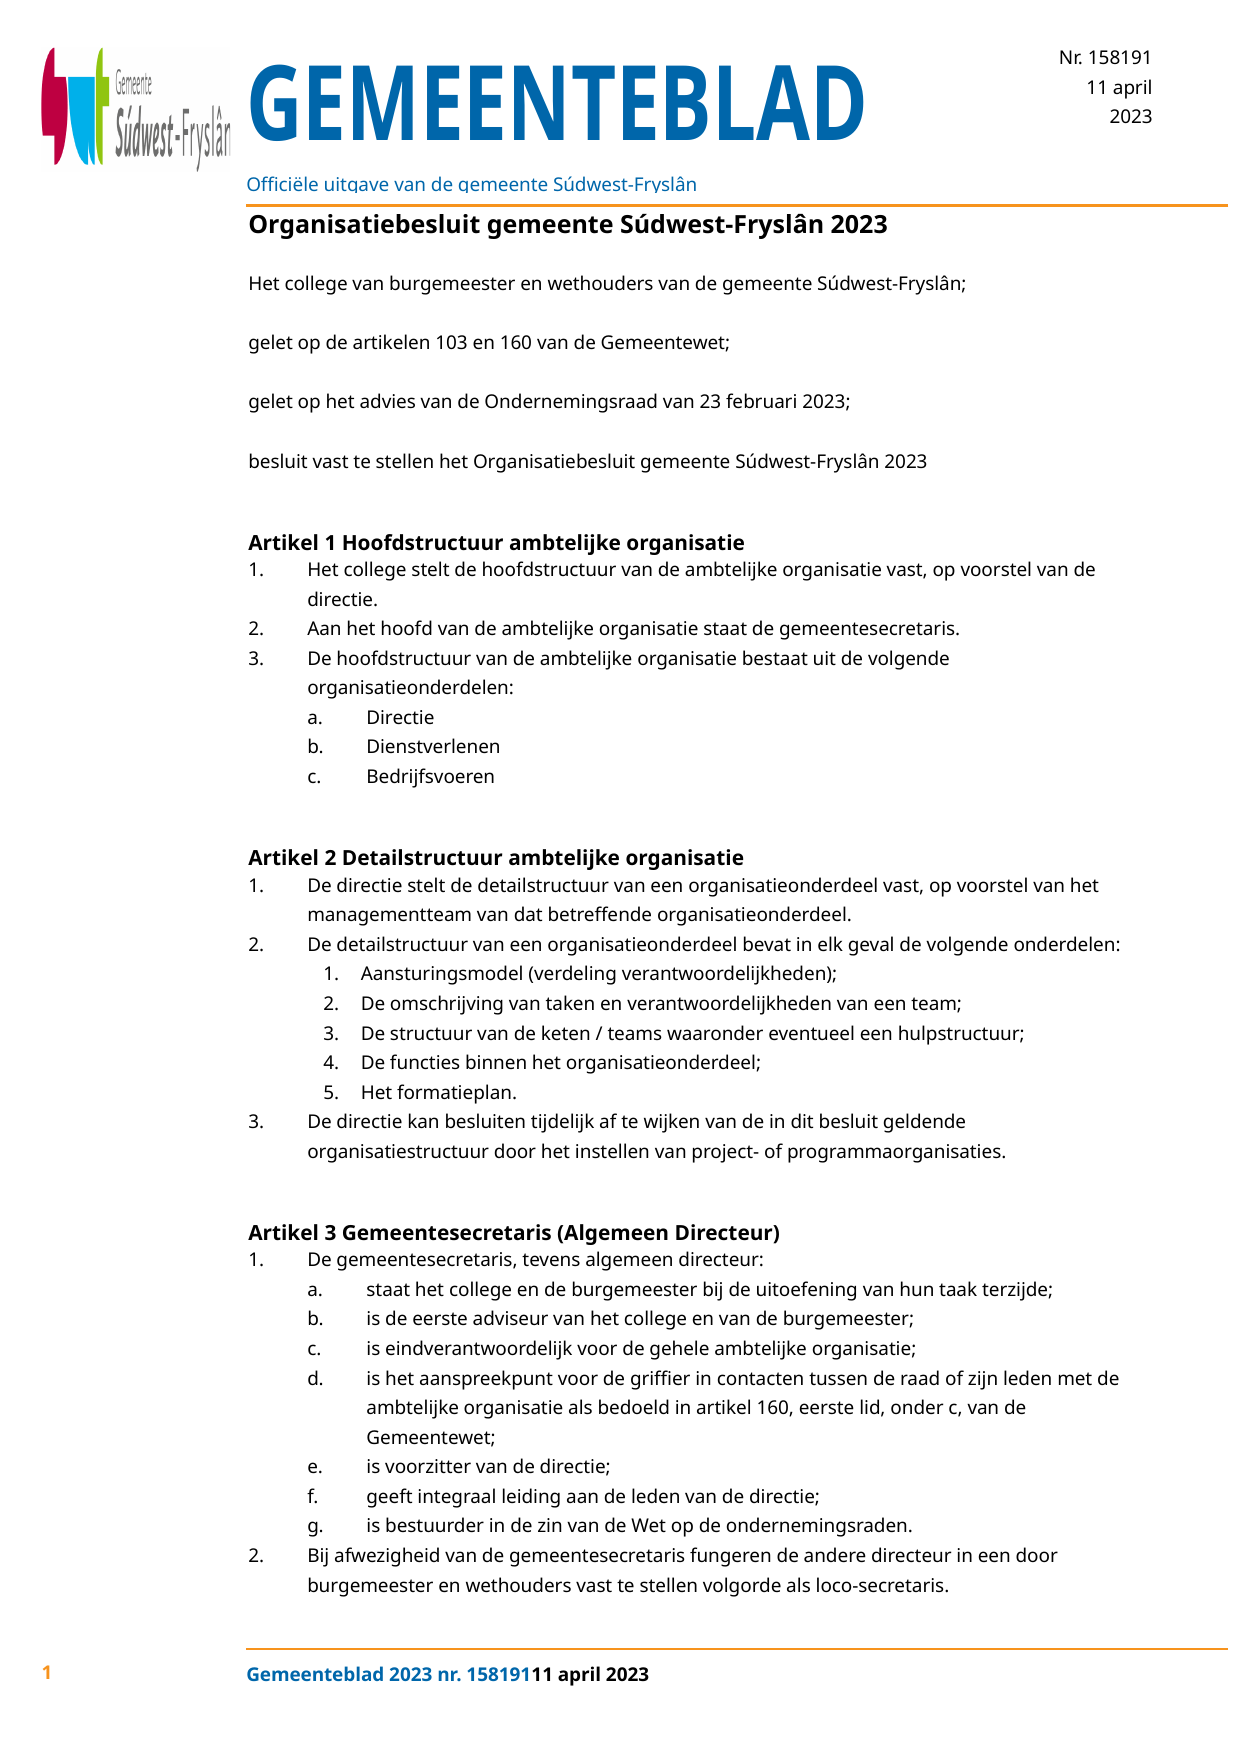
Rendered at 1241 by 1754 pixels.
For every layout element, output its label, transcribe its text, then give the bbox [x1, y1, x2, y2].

list is eindverantwoordelijk voor de gehele ambtelijke organisatie; [307, 1335, 1152, 1361]
list is bestuurder in de zin van de Wet op de ondernemingsraden. [307, 1513, 1152, 1538]
list De detailstructuur van een organisatieonderdeel bevat in elk geval de volgende onderdelen: [248, 931, 1152, 957]
list De gemeentesecretaris, tevens algemeen directeur: [248, 1246, 1152, 1272]
text Artikel 3 Gemeentesecretaris (Algemeen Directeur) [248, 1218, 1152, 1246]
list Het formatieplan. [323, 1079, 1152, 1104]
text Artikel 2 Detailstructuur ambtelijke organisatie [248, 843, 1152, 872]
list De omschrijving van taken en verantwoordelijkheden van een team; [323, 990, 1152, 1016]
list De hoofdstructuur van de ambtelijke organisatie bestaat uit de volgende organisatieonderdelen: [248, 645, 1152, 700]
text besluit vast te stellen het Organisatiebesluit gemeente Súdwest-Fryslân 2023 [248, 448, 1152, 473]
text gelet op het advies van de Ondernemingsraad van 23 februari 2023; [248, 389, 1152, 414]
list De directie stelt de detailstructuur van een organisatieonderdeel vast, op voorstel van het managementteam van dat betreffende organisatieonderdeel. [248, 872, 1152, 927]
text gelet op de artikelen 103 en 160 van de Gemeentewet; [248, 329, 1152, 355]
list Aansturingsmodel (verdeling verantwoordelijkheden); [323, 961, 1152, 986]
list Het college stelt de hoofdstructuur van de ambtelijke organisatie vast, op voorstel van de directie. [248, 556, 1152, 612]
list De functies binnen het organisatieonderdeel; [323, 1049, 1152, 1075]
text Het college van burgemeester en wethouders van de gemeente Súdwest-Fryslân; [248, 270, 1152, 296]
list Bedrijfsvoeren [307, 763, 1152, 789]
picture [41, 47, 231, 172]
list geeft integraal leiding aan de leden van de directie; [307, 1483, 1152, 1509]
list is de eerste adviseur van het college en van de burgemeester; [307, 1306, 1152, 1331]
list staat het college en de burgemeester bij de uitoefening van hun taak terzijde; [307, 1276, 1152, 1302]
list is het aanspreekpunt voor de griffier in contacten tussen de raad of zijn leden met de ambtelijke organisatie als bedoeld in artikel 160, eerste lid, onder c, van de Gemeentewet; [307, 1365, 1152, 1450]
list Directie [307, 704, 1152, 730]
list is voorzitter van de directie; [307, 1453, 1152, 1479]
text Organisatiebesluit gemeente Súdwest-Fryslân 2023 [248, 207, 1152, 241]
text Artikel 1 Hoofdstructuur ambtelijke organisatie [248, 528, 1152, 556]
list Dienstverlenen [307, 734, 1152, 759]
list De directie kan besluiten tijdelijk af te wijken van de in dit besluit geldende organisatiestructuur door het instellen van project- of programmaorganisaties. [248, 1108, 1152, 1164]
list Bij afwezigheid van de gemeentesecretaris fungeren de andere directeur in een door burgemeester en wethouders vast te stellen volgorde als loco-secretaris. [248, 1542, 1152, 1598]
list Aan het hoofd van de ambtelijke organisatie staat de gemeentesecretaris. [248, 615, 1152, 641]
list De structuur van de keten / teams waaronder eventueel een hulpstructuur; [323, 1020, 1152, 1045]
